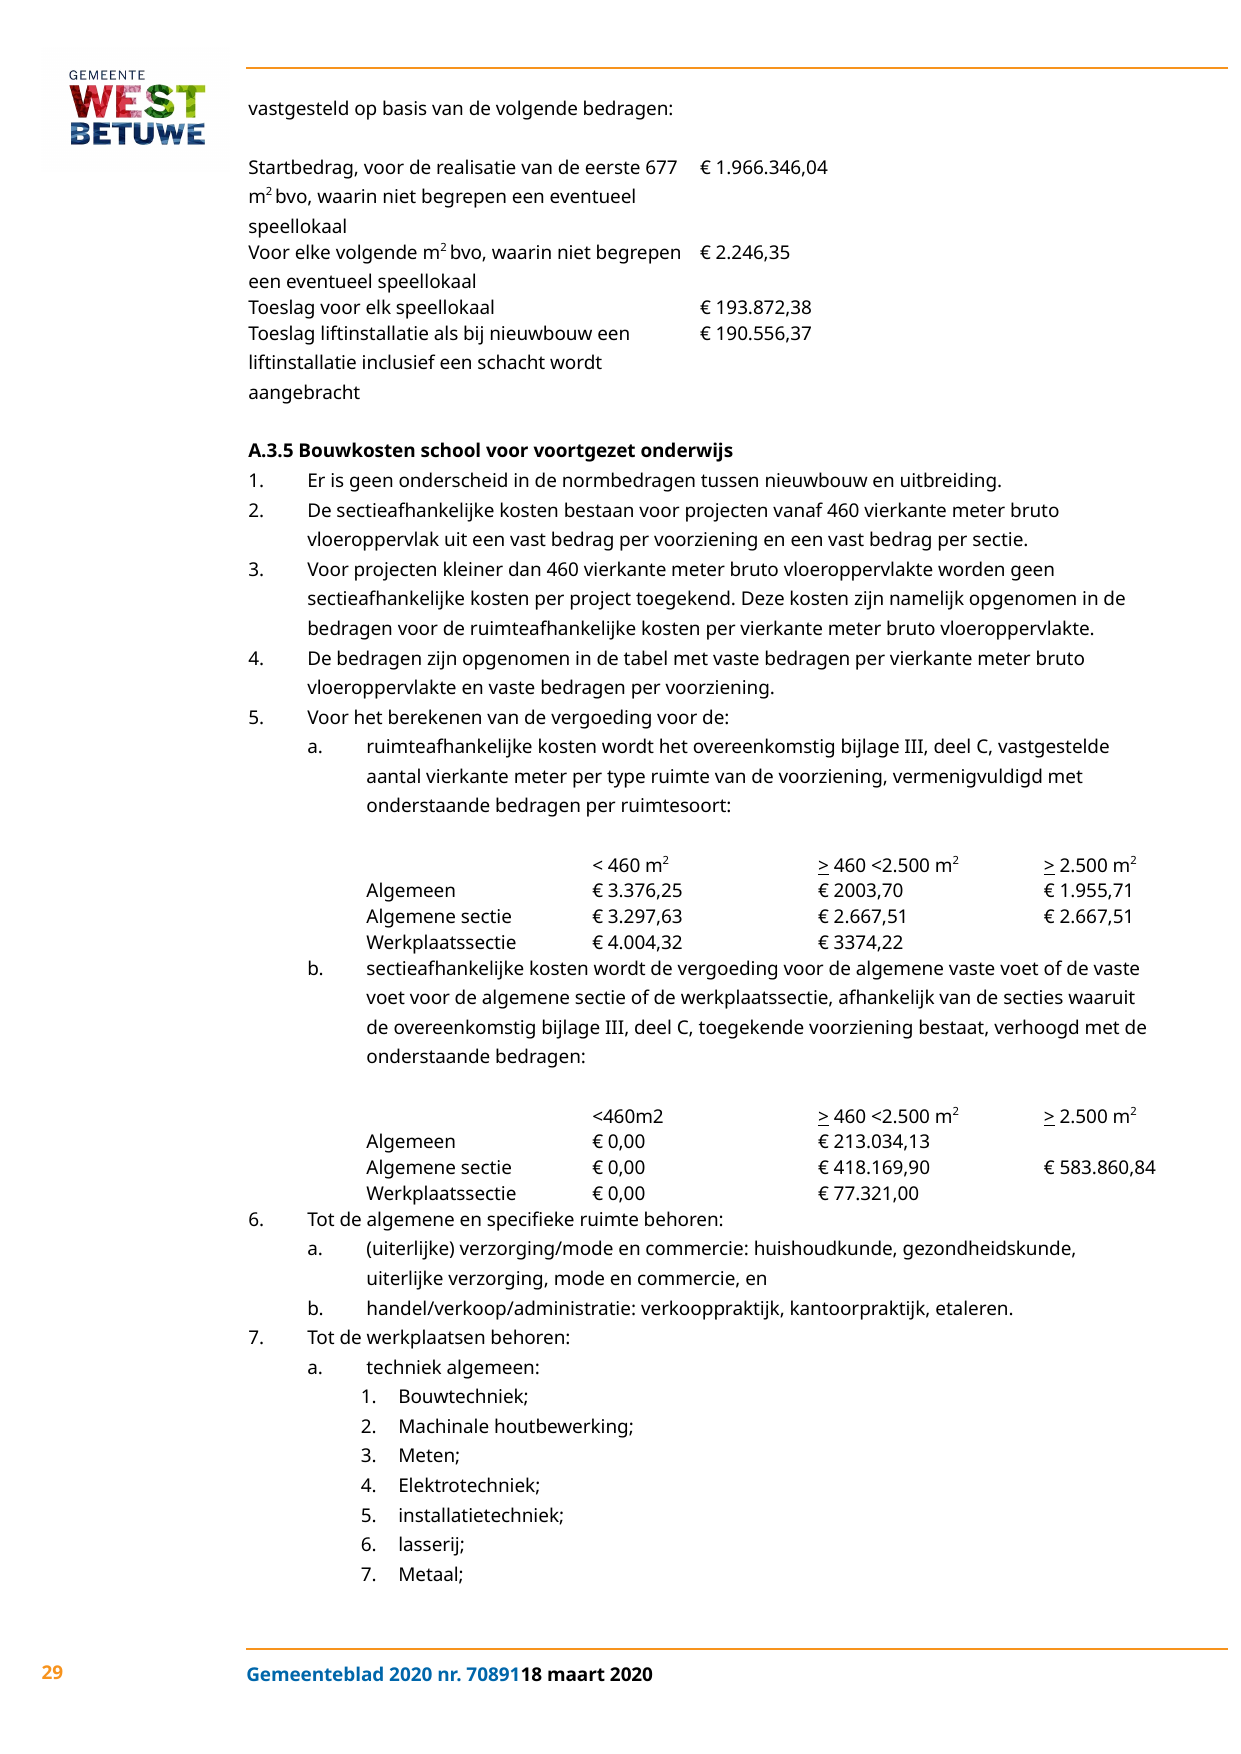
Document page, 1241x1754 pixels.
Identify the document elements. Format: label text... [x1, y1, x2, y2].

table_cell € 0,00 [592, 1155, 818, 1180]
list ruimteafhankelijke kosten wordt het overeenkomstig bijlage III, deel C, vastgestelde aantal vierkante meter per type ruimte van de voorziening, vermenigvuldigd met onderstaande bedragen per ruimtesoort: [307, 733, 1152, 818]
table_cell € 3374,22 [818, 929, 1240, 955]
list De bedragen zijn opgenomen in de tabel met vaste bedragen per vierkante meter bruto vloeroppervlakte en vaste bedragen per voorziening. [248, 645, 1152, 700]
table_header [366, 1103, 592, 1129]
list Metaal; [361, 1561, 1152, 1587]
table_cell € 2.667,51 [818, 904, 1044, 929]
table_cell Algemeen [366, 1129, 592, 1154]
list Bouwtechniek; [361, 1383, 1152, 1409]
table_header € 1.966.346,04 [700, 154, 1152, 239]
table_cell € 3.376,25 [592, 878, 818, 903]
list Tot de werkplaatsen behoren: [248, 1324, 1152, 1350]
list Meten; [361, 1443, 1152, 1468]
table_cell € 193.872,38 [700, 294, 1152, 320]
table_cell € 190.556,37 [700, 320, 1152, 405]
table_cell Algemeen [366, 878, 592, 903]
list Elektrotechniek; [361, 1472, 1152, 1498]
text vastgesteld op basis van de volgende bedragen: [248, 95, 1152, 121]
table_cell Voor elke volgende m2 bvo, waarin niet begrepen een eventueel speellokaal [248, 239, 700, 294]
table_cell Algemene sectie [366, 904, 592, 929]
list installatietechniek; [361, 1502, 1152, 1528]
list De sectieafhankelijke kosten bestaan voor projecten vanaf 460 vierkante meter bruto vloeroppervlak uit een vast bedrag per voorziening en een vast bedrag per sectie. [248, 497, 1152, 552]
list Tot de algemene en specifieke ruimte behoren: [248, 1206, 1152, 1232]
list Machinale houtbewerking; [361, 1413, 1152, 1439]
table_cell € 2.667,51 [1044, 904, 1240, 929]
table_header [366, 852, 592, 878]
table_cell € 3.297,63 [592, 904, 818, 929]
list Voor projecten kleiner dan 460 vierkante meter bruto vloeroppervlakte worden geen sectieafhankelijke kosten per project toegekend. Deze kosten zijn namelijk opgenomen in de bedragen voor de ruimteafhankelijke kosten per vierkante meter bruto vloeroppervlakte. [248, 556, 1152, 641]
table_header < 460 m2 [592, 852, 818, 878]
list (uiterlijke) verzorging/mode en commercie: huishoudkunde, gezondheidskunde, uiterlijke verzorging, mode en commercie, en [307, 1236, 1152, 1291]
table_cell € 4.004,32 [592, 929, 818, 955]
table_cell Toeslag liftinstallatie als bij nieuwbouw een liftinstallatie inclusief een schacht wordt aangebracht [248, 320, 700, 405]
table_cell € 0,00 [592, 1180, 818, 1206]
table_cell € 1.955,71 [1044, 878, 1240, 903]
table_header > 460 <2.500 m2 [818, 1103, 1044, 1129]
table_header <460m2 [592, 1103, 818, 1129]
table_cell € 2003,70 [818, 878, 1044, 903]
text A.3.5 Bouwkosten school voor voortgezet onderwijs [248, 438, 1152, 463]
list Er is geen onderscheid in de normbedragen tussen nieuwbouw en uitbreiding. [248, 467, 1152, 493]
list Voor het berekenen van de vergoeding voor de: [248, 704, 1152, 730]
table_header Startbedrag, voor de realisatie van de eerste 677 m2 bvo, waarin niet begrepen een eventueel speellokaal [248, 154, 700, 239]
list techniek algemeen: [307, 1354, 1152, 1380]
table_cell € 2.246,35 [700, 239, 1152, 294]
list handel/verkoop/administratie: verkooppraktijk, kantoorpraktijk, etaleren. [307, 1295, 1152, 1321]
table_header > 460 <2.500 m2 [818, 852, 1044, 878]
table_header > 2.500 m2 [1044, 1103, 1240, 1129]
table_cell € 418.169,90 [818, 1155, 1044, 1180]
table_cell Toeslag voor elk speellokaal [248, 294, 700, 320]
table_cell € 583.860,84 [1044, 1155, 1240, 1180]
table_cell Werkplaatssectie [366, 1180, 592, 1206]
table_header > 2.500 m2 [1044, 852, 1240, 878]
table_cell Werkplaatssectie [366, 929, 592, 955]
picture [41, 47, 231, 172]
table_cell € 0,00 [592, 1129, 818, 1154]
table_cell € 77.321,00 [818, 1180, 1240, 1206]
list sectieafhankelijke kosten wordt de vergoeding voor de algemene vaste voet of de vaste voet voor de algemene sectie of de werkplaatssectie, afhankelijk van de secties waaruit de overeenkomstig bijlage III, deel C, toegekende voorziening bestaat, verhoogd met de onderstaande bedragen: [307, 955, 1152, 1069]
table_cell € 213.034,13 [818, 1129, 1240, 1154]
list lasserij; [361, 1531, 1152, 1557]
table_cell Algemene sectie [366, 1155, 592, 1180]
